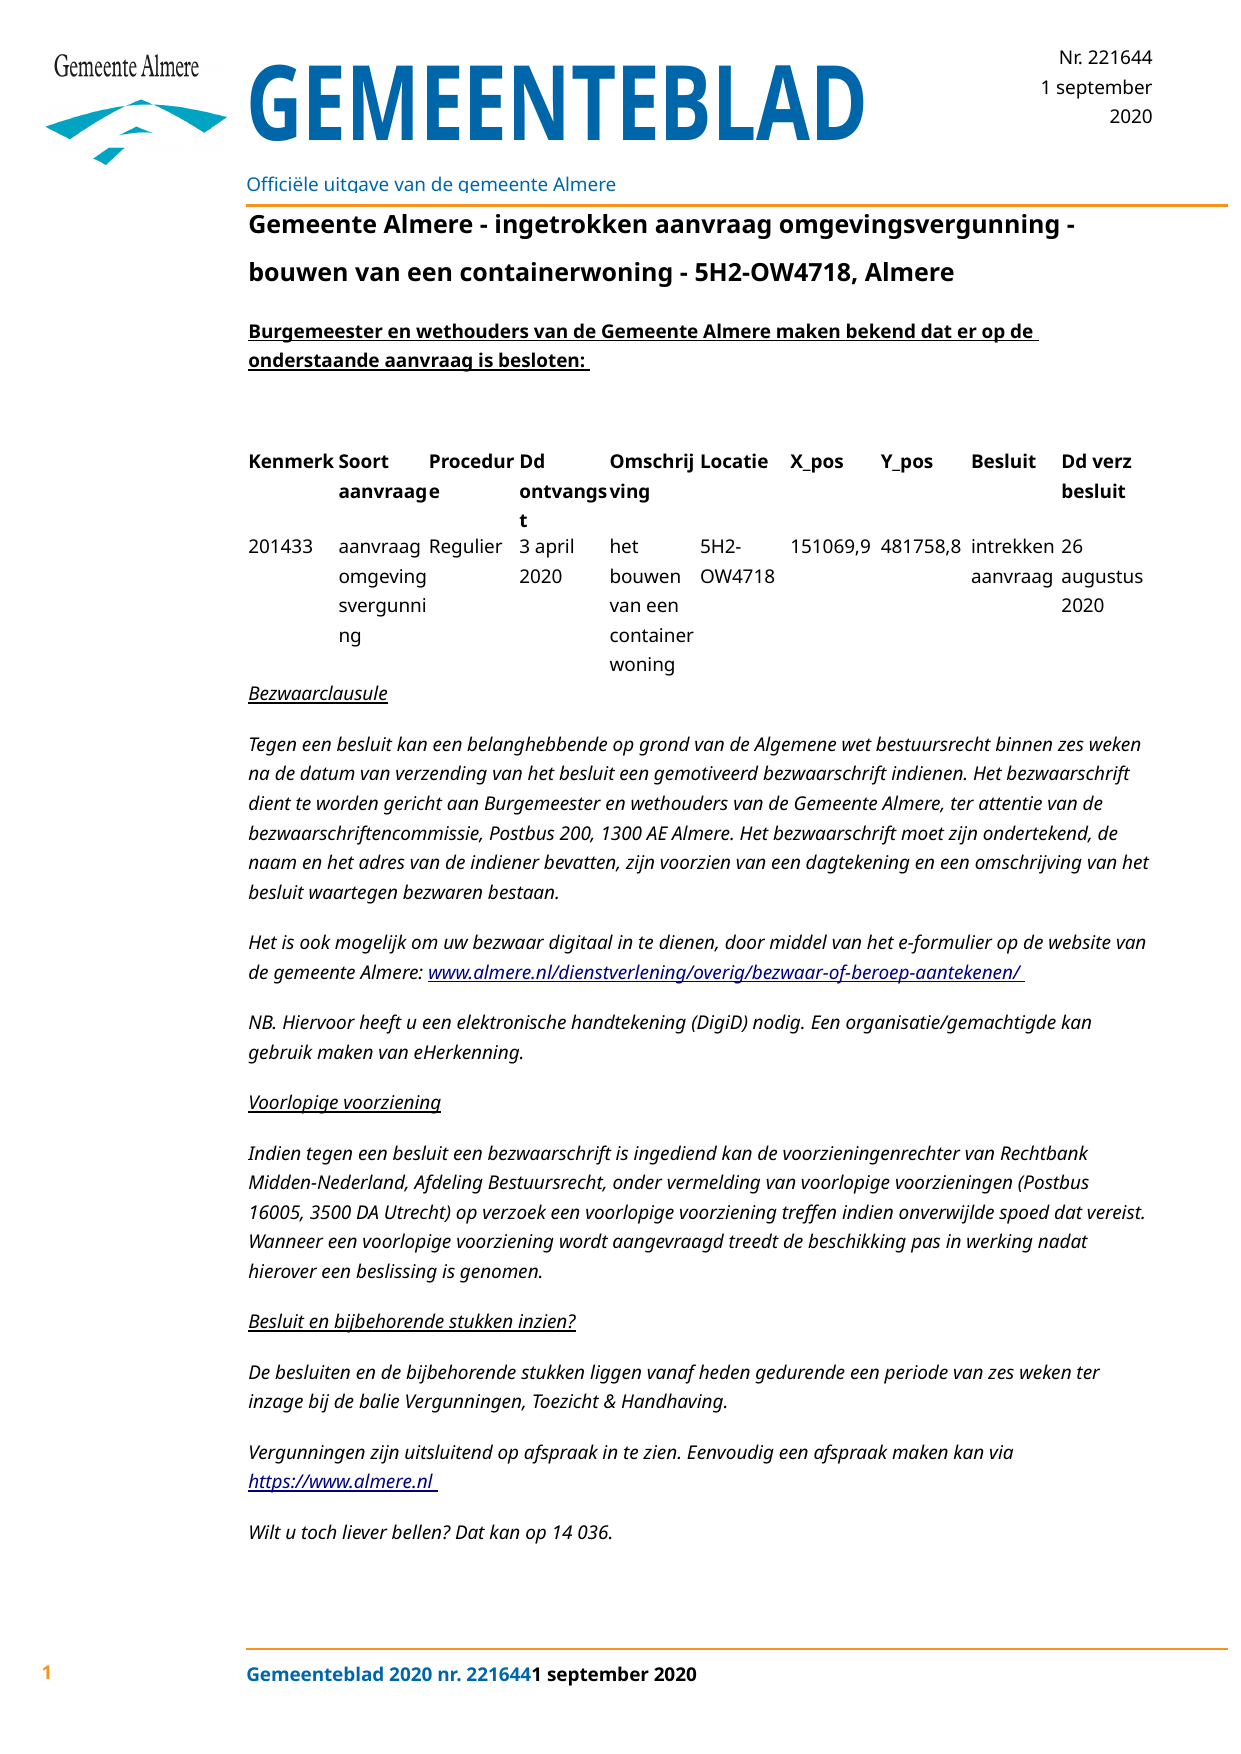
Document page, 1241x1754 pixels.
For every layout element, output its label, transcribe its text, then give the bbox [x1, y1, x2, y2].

table_cell Regulier [429, 533, 519, 677]
table_header Locatie [700, 449, 790, 533]
table_header Besluit [971, 449, 1061, 533]
text Indien tegen een besluit een bezwaarschrift is ingediend kan de voorzieningenrechter van Rechtbank Midden-Nederland, Afdeling Bestuursrecht, onder vermelding van voorlopige voorzieningen (Postbus 16005, 3500 DA Utrecht) op verzoek een voorlopige voorziening treffen indien onverwijlde spoed dat vereist. Wanneer een voorlopige voorziening wordt aangevraagd treedt de beschikking pas in werking nadat hierover een beslissing is genomen. [248, 1140, 1152, 1284]
table_header Kenmerk [248, 449, 338, 533]
table_cell 201433 [248, 533, 338, 677]
table_cell intrekken aanvraag [971, 533, 1061, 677]
text Het is ook mogelijk om uw bezwaar digitaal in te dienen, door middel van het e-formulier op de website van de gemeente Almere: www.almere.nl/dienstverlening/overig/bezwaar-of-beroep-aantekenen/ [248, 929, 1152, 985]
text Wilt u toch liever bellen? Dat kan op 14 036. [248, 1519, 1152, 1545]
table_cell 481758,8 [881, 533, 971, 677]
text Bezwaarclausule [248, 681, 1152, 706]
table_header X_pos [790, 449, 881, 533]
text Gemeente Almere - ingetrokken aanvraag omgevingsvergunning - bouwen van een containerwoning - 5H2-OW4718, Almere [248, 207, 1152, 288]
table_cell 26 augustus 2020 [1061, 533, 1152, 677]
table_cell 151069,9 [790, 533, 881, 677]
text NB. Hiervoor heeft u een elektronische handtekening (DigiD) nodig. Een organisatie/gemachtigde kan gebruik maken van eHerkenning. [248, 1009, 1152, 1065]
table_cell aanvraag omgevingsvergunning [338, 533, 429, 677]
table_header Procedure [429, 449, 519, 533]
table_header Y_pos [881, 449, 971, 533]
table_cell 5H2-OW4718 [700, 533, 790, 677]
table_cell 3 april 2020 [519, 533, 609, 677]
text Besluit en bijbehorende stukken inzien? [248, 1308, 1152, 1334]
table_cell het bouwen van een containerwoning [609, 533, 700, 677]
text De besluiten en de bijbehorende stukken liggen vanaf heden gedurende een periode van zes weken ter inzage bij de balie Vergunningen, Toezicht & Handhaving. [248, 1359, 1152, 1414]
text Tegen een besluit kan een belanghebbende op grond van de Algemene wet bestuursrecht binnen zes weken na de datum van verzending van het besluit een gemotiveerd bezwaarschrift indienen. Het bezwaarschrift dient te worden gericht aan Burgemeester en wethouders van de Gemeente Almere, ter attentie van de bezwaarschriftencommissie, Postbus 200, 1300 AE Almere. Het bezwaarschrift moet zijn ondertekend, de naam en het adres van de indiener bevatten, zijn voorzien van een dagtekening en een omschrijving van het besluit waartegen bezwaren bestaan. [248, 731, 1152, 905]
table_header Dd ontvangst [519, 449, 609, 533]
table_header Dd verz besluit [1061, 449, 1152, 533]
text Voorlopige voorziening [248, 1089, 1152, 1115]
table_header Omschrijving [609, 449, 700, 533]
table_header Soort aanvraag [338, 449, 429, 533]
text Burgemeester en wethouders van de Gemeente Almere maken bekend dat er op de onderstaande aanvraag is besloten: [248, 318, 1152, 373]
picture [41, 47, 231, 172]
text Vergunningen zijn uitsluitend op afspraak in te zien. Eenvoudig een afspraak maken kan via https://www.almere.nl [248, 1439, 1152, 1494]
